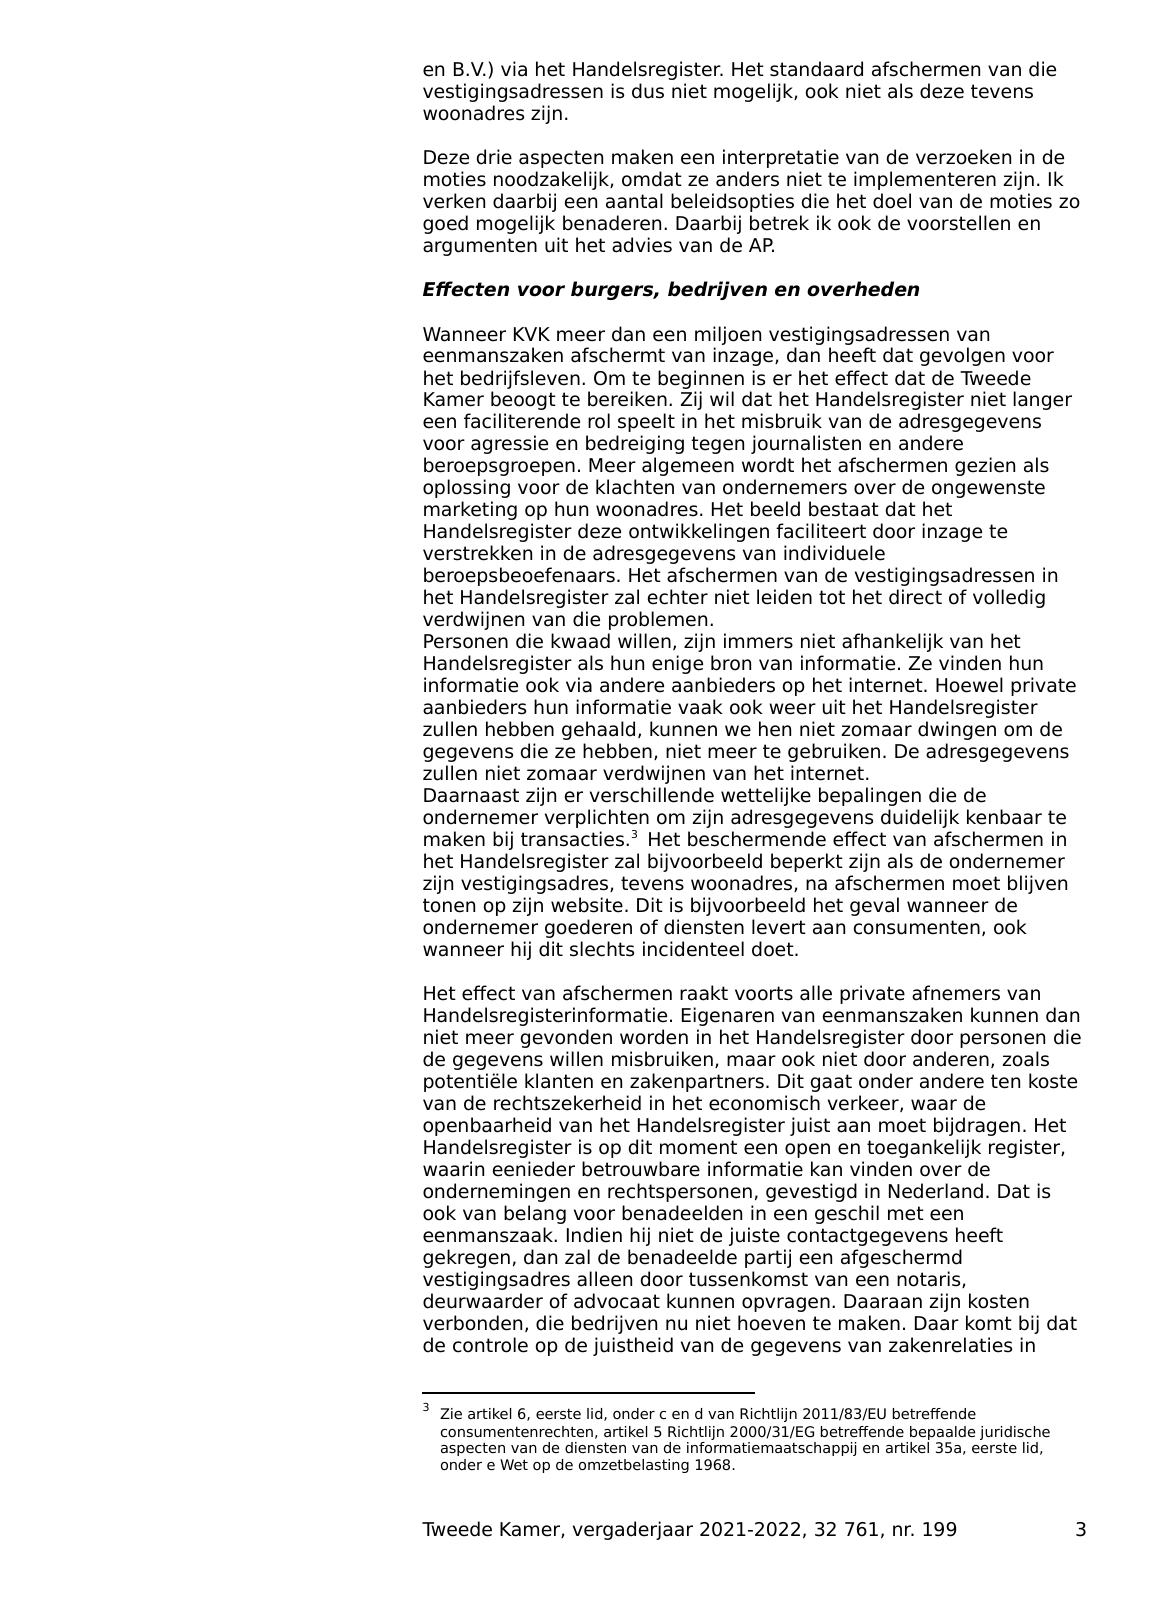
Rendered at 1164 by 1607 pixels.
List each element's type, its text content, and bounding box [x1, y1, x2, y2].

text Wanneer KVK meer dan een miljoen vestigingsadressen van eenmanszaken afschermt van inzage, dan heeft dat gevolgen voor het bedrijfsleven. Om te beginnen is er het effect dat de Tweede Kamer beoogt te bereiken. Zij wil dat het Handelsregister niet langer een faciliterende rol speelt in het misbruik van de adresgegevens voor agressie en bedreiging tegen journalisten en andere beroepsgroepen. Meer algemeen wordt het afschermen gezien als oplossing voor de klachten van ondernemers over de ongewenste marketing op hun woonadres. Het beeld bestaat dat het Handelsregister deze ontwikkelingen faciliteert door inzage te verstrekken in de adresgegevens van individuele beroepsbeoefenaars. Het afschermen van de vestigingsadressen in het Handelsregister zal echter niet leiden tot het direct of volledig verdwijnen van die problemen. [422, 323, 1087, 631]
text Zie artikel 6, eerste lid, onder c en d van Richtlijn 2011/83/EU betreffende consumentenrechten, artikel 5 Richtlijn 2000/31/EG betreffende bepaalde juridische aspecten van de diensten van de informatiemaatschappij en artikel 35a, eerste lid, onder e Wet op de omzetbelasting 1968. [422, 1402, 1087, 1474]
text en B.V.) via het Handelsregister. Het standaard afschermen van die vestigingsadressen is dus niet mogelijk, ook niet als deze tevens woonadres zijn. [422, 59, 1087, 125]
text Het effect van afschermen raakt voorts alle private afnemers van Handelsregisterinformatie. Eigenaren van eenmanszaken kunnen dan niet meer gevonden worden in het Handelsregister door personen die de gegevens willen misbruiken, maar ook niet door anderen, zoals potentiële klanten en zakenpartners. Dit gaat onder andere ten koste van de rechtszekerheid in het economisch verkeer, waar de openbaarheid van het Handelsregister juist aan moet bijdragen. Het Handelsregister is op dit moment een open en toegankelijk register, waarin eenieder betrouwbare informatie kan vinden over de ondernemingen en rechtspersonen, gevestigd in Nederland. Dat is ook van belang voor benadeelden in een geschil met een eenmanszaak. Indien hij niet de juiste contactgegevens heeft gekregen, dan zal de benadeelde partij een afgeschermd vestigingsadres alleen door tussenkomst van een notaris, deurwaarder of advocaat kunnen opvragen. Daaraan zijn kosten verbonden, die bedrijven nu niet hoeven te maken. Daar komt bij dat de controle op de juistheid van de gegevens van zakenrelaties in [422, 983, 1087, 1357]
text Deze drie aspecten maken een interpretatie van de verzoeken in de moties noodzakelijk, omdat ze anders niet te implementeren zijn. Ik verken daarbij een aantal beleidsopties die het doel van de moties zo goed mogelijk benaderen. Daarbij betrek ik ook de voorstellen en argumenten uit het advies van de AP. [422, 147, 1087, 257]
text Daarnaast zijn er verschillende wettelijke bepalingen die de ondernemer verplichten om zijn adresgegevens duidelijk kenbaar te maken bij transacties. Het beschermende effect van afschermen in het Handelsregister zal bijvoorbeeld beperkt zijn als de ondernemer zijn vestigingsadres, tevens woonadres, na afschermen moet blijven tonen op zijn website. Dit is bijvoorbeeld het geval wanneer de ondernemer goederen of diensten levert aan consumenten, ook wanneer hij dit slechts incidenteel doet. [422, 785, 1087, 961]
text Personen die kwaad willen, zijn immers niet afhankelijk van het Handelsregister als hun enige bron van informatie. Ze vinden hun informatie ook via andere aanbieders op het internet. Hoewel private aanbieders hun informatie vaak ook weer uit het Handelsregister zullen hebben gehaald, kunnen we hen niet zomaar dwingen om de gegevens die ze hebben, niet meer te gebruiken. De adresgegevens zullen niet zomaar verdwijnen van het internet. [422, 631, 1087, 785]
subtitle Effecten voor burgers, bedrijven en overheden [422, 279, 1087, 301]
